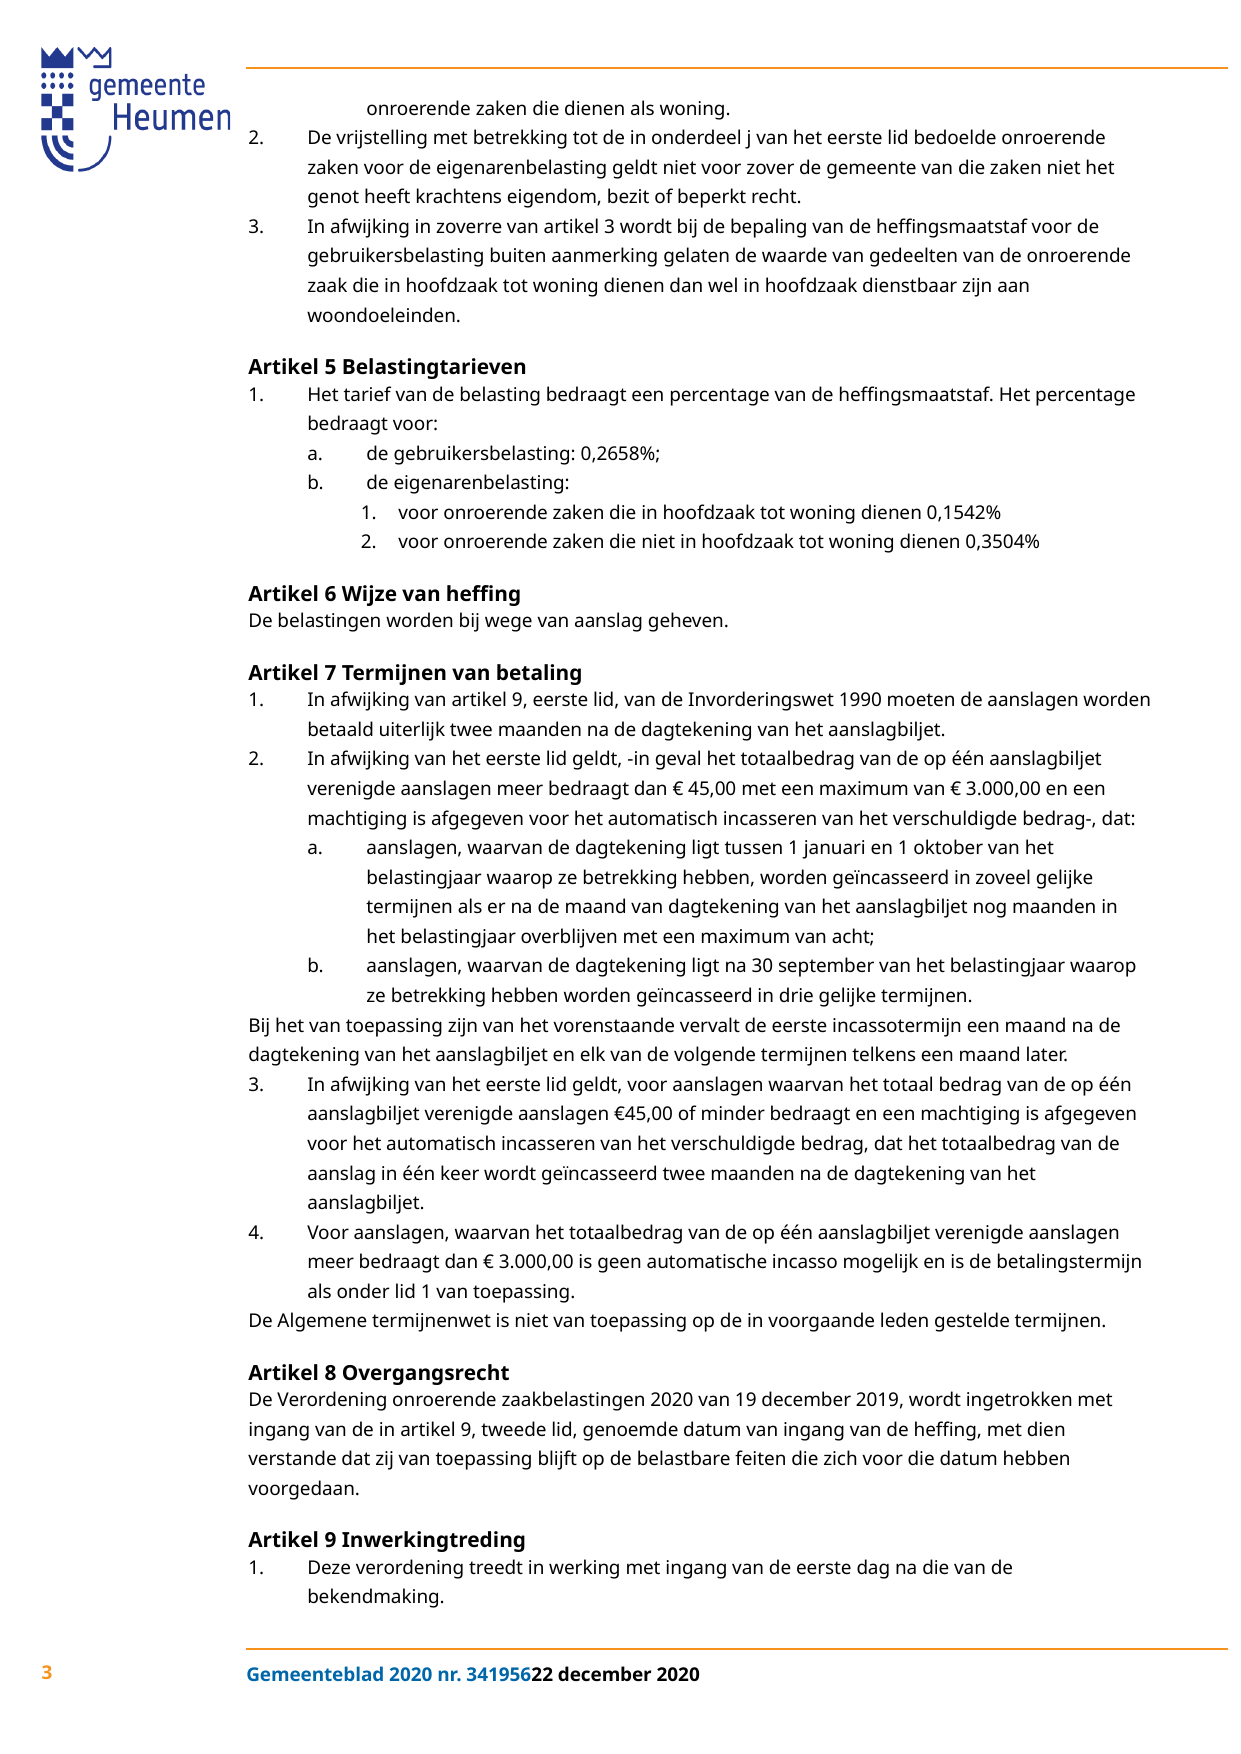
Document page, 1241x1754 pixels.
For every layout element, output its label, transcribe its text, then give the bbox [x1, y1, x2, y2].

list De vrijstelling met betrekking tot de in onderdeel j van het eerste lid bedoelde onroerende zaken voor de eigenarenbelasting geldt niet voor zover de gemeente van die zaken niet het genot heeft krachtens eigendom, bezit of beperkt recht. [248, 124, 1152, 209]
list voor onroerende zaken die in hoofdzaak tot woning dienen 0,1542% [361, 499, 1152, 525]
list Het tarief van de belasting bedraagt een percentage van de heffingsmaatstaf. Het percentage bedraagt voor: [248, 381, 1152, 436]
list In afwijking van het eerste lid geldt, -in geval het totaalbedrag van de op één aanslagbiljet verenigde aanslagen meer bedraagt dan € 45,00 met een maximum van € 3.000,00 en een machtiging is afgegeven voor het automatisch incasseren van het verschuldigde bedrag-, dat: [248, 746, 1152, 830]
text Artikel 7 Termijnen van betaling [248, 658, 1152, 686]
picture [41, 47, 231, 172]
list de gebruikersbelasting: 0,2658%; [307, 440, 1152, 466]
list In afwijking van artikel 9, eerste lid, van de Invorderingswet 1990 moeten de aanslagen worden betaald uiterlijk twee maanden na de dagtekening van het aanslagbiljet. [248, 686, 1152, 742]
list Deze verordening treedt in werking met ingang van de eerste dag na die van de bekendmaking. [248, 1554, 1152, 1609]
text De Verordening onroerende zaakbelastingen 2020 van 19 december 2019, wordt ingetrokken met ingang van de in artikel 9, tweede lid, genoemde datum van ingang van de heffing, met dien verstande dat zij van toepassing blijft op de belastbare feiten die zich voor die datum hebben voorgedaan. [248, 1386, 1152, 1501]
list aanslagen, waarvan de dagtekening ligt na 30 september van het belastingjaar waarop ze betrekking hebben worden geïncasseerd in drie gelijke termijnen. [307, 953, 1152, 1008]
list voor onroerende zaken die niet in hoofdzaak tot woning dienen 0,3504% [361, 529, 1152, 554]
list de eigenarenbelasting: [307, 469, 1152, 495]
list onroerende zaken die dienen als woning. [307, 95, 1152, 121]
text Artikel 5 Belastingtarieven [248, 352, 1152, 381]
list In afwijking in zoverre van artikel 3 wordt bij de bepaling van de heffingsmaatstaf voor de gebruikersbelasting buiten aanmerking gelaten de waarde van gedeelten van de onroerende zaak die in hoofdzaak tot woning dienen dan wel in hoofdzaak dienstbaar zijn aan woondoeleinden. [248, 213, 1152, 328]
text Artikel 8 Overgangsrecht [248, 1358, 1152, 1386]
text De belastingen worden bij wege van aanslag geheven. [248, 607, 1152, 633]
text Bij het van toepassing zijn van het vorenstaande vervalt de eerste incassotermijn een maand na de dagtekening van het aanslagbiljet en elk van de volgende termijnen telkens een maand later. [248, 1012, 1152, 1067]
list In afwijking van het eerste lid geldt, voor aanslagen waarvan het totaal bedrag van de op één aanslagbiljet verenigde aanslagen €45,00 of minder bedraagt en een machtiging is afgegeven voor het automatisch incasseren van het verschuldigde bedrag, dat het totaalbedrag van de aanslag in één keer wordt geïncasseerd twee maanden na de dagtekening van het aanslagbiljet. [248, 1071, 1152, 1215]
list Voor aanslagen, waarvan het totaalbedrag van de op één aanslagbiljet verenigde aanslagen meer bedraagt dan € 3.000,00 is geen automatische incasso mogelijk en is de betalingstermijn als onder lid 1 van toepassing. [248, 1219, 1152, 1304]
text Artikel 9 Inwerkingtreding [248, 1526, 1152, 1554]
text Artikel 6 Wijze van heffing [248, 579, 1152, 607]
text De Algemene termijnenwet is niet van toepassing op de in voorgaande leden gestelde termijnen. [248, 1308, 1152, 1333]
list aanslagen, waarvan de dagtekening ligt tussen 1 januari en 1 oktober van het belastingjaar waarop ze betrekking hebben, worden geïncasseerd in zoveel gelijke termijnen als er na de maand van dagtekening van het aanslagbiljet nog maanden in het belastingjaar overblijven met een maximum van acht; [307, 834, 1152, 949]
